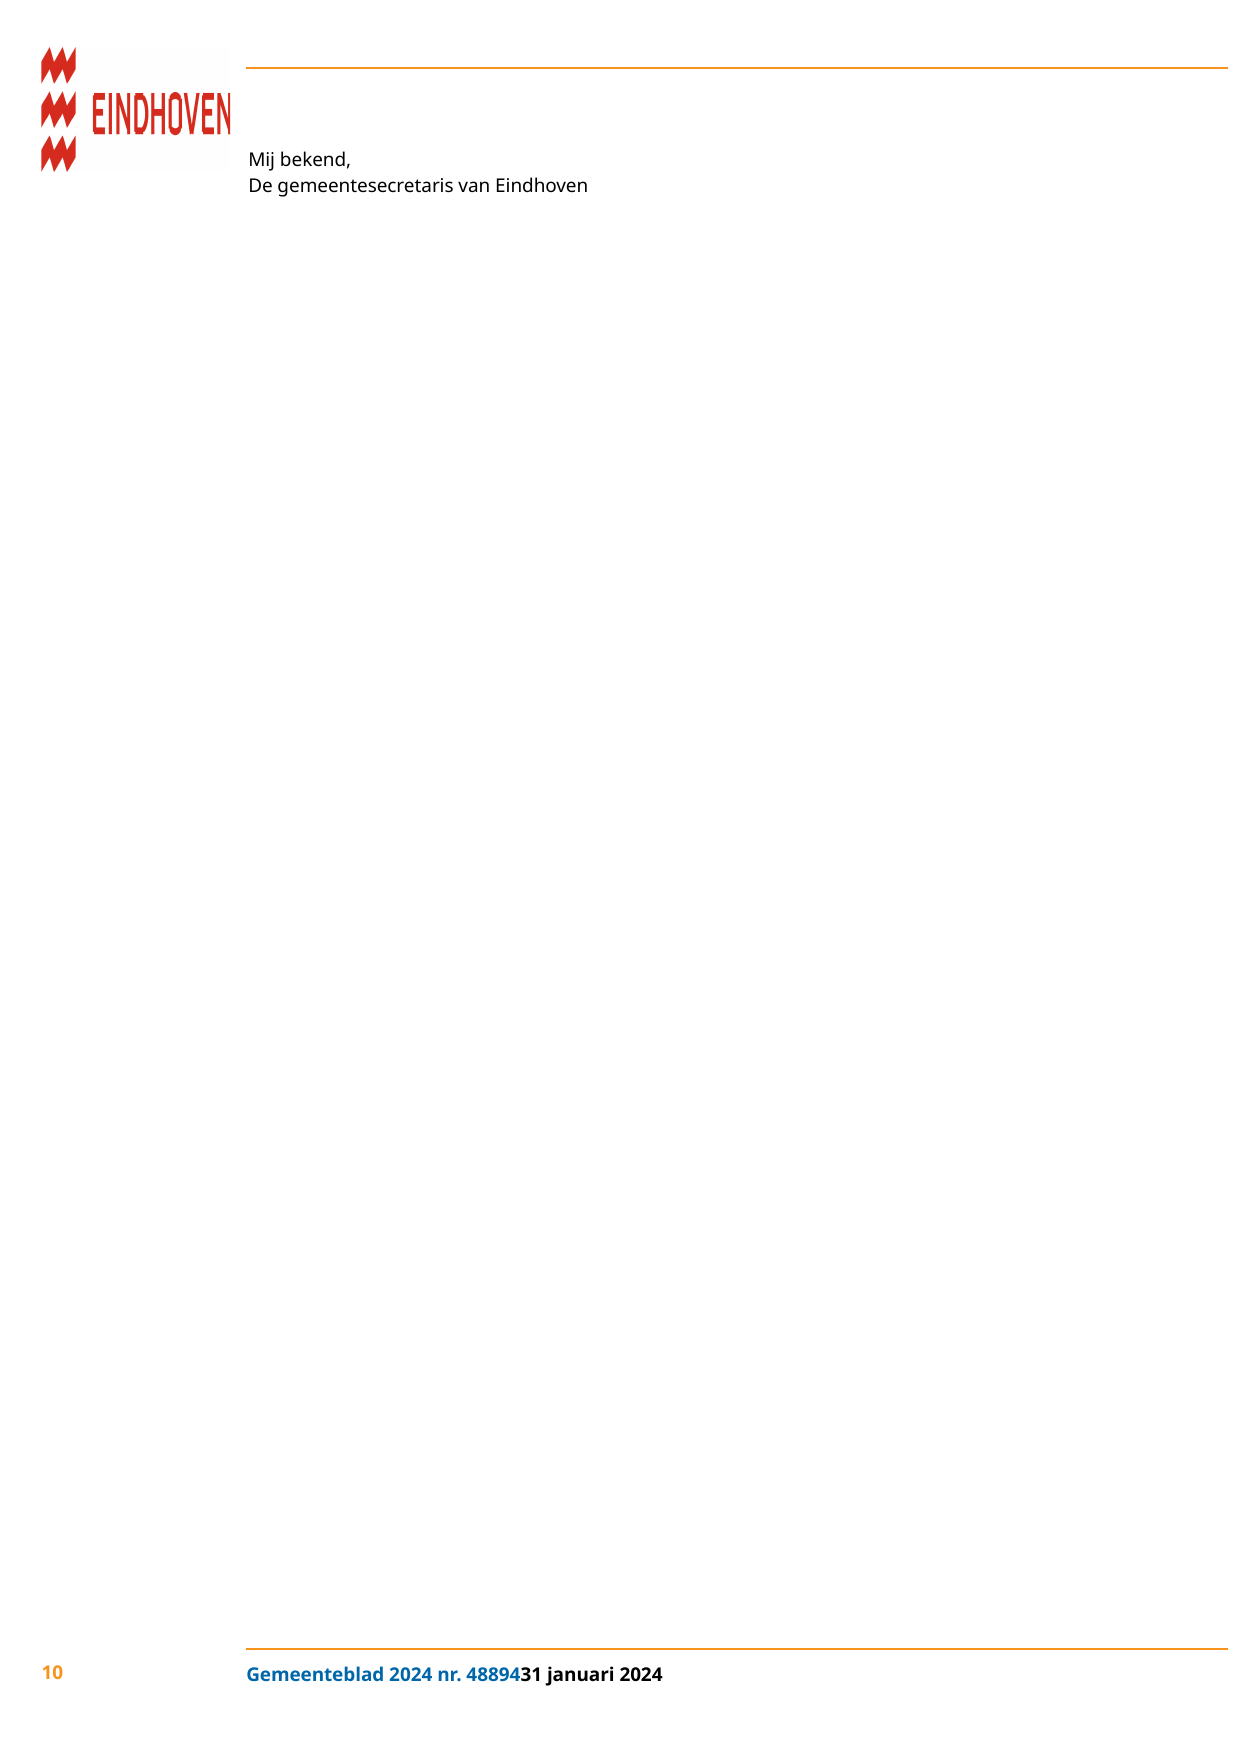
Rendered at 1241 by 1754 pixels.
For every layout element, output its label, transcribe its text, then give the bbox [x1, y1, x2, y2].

picture [41, 47, 231, 172]
text De gemeentesecretaris van Eindhoven [248, 172, 1152, 198]
text Mij bekend, [248, 146, 1152, 172]
